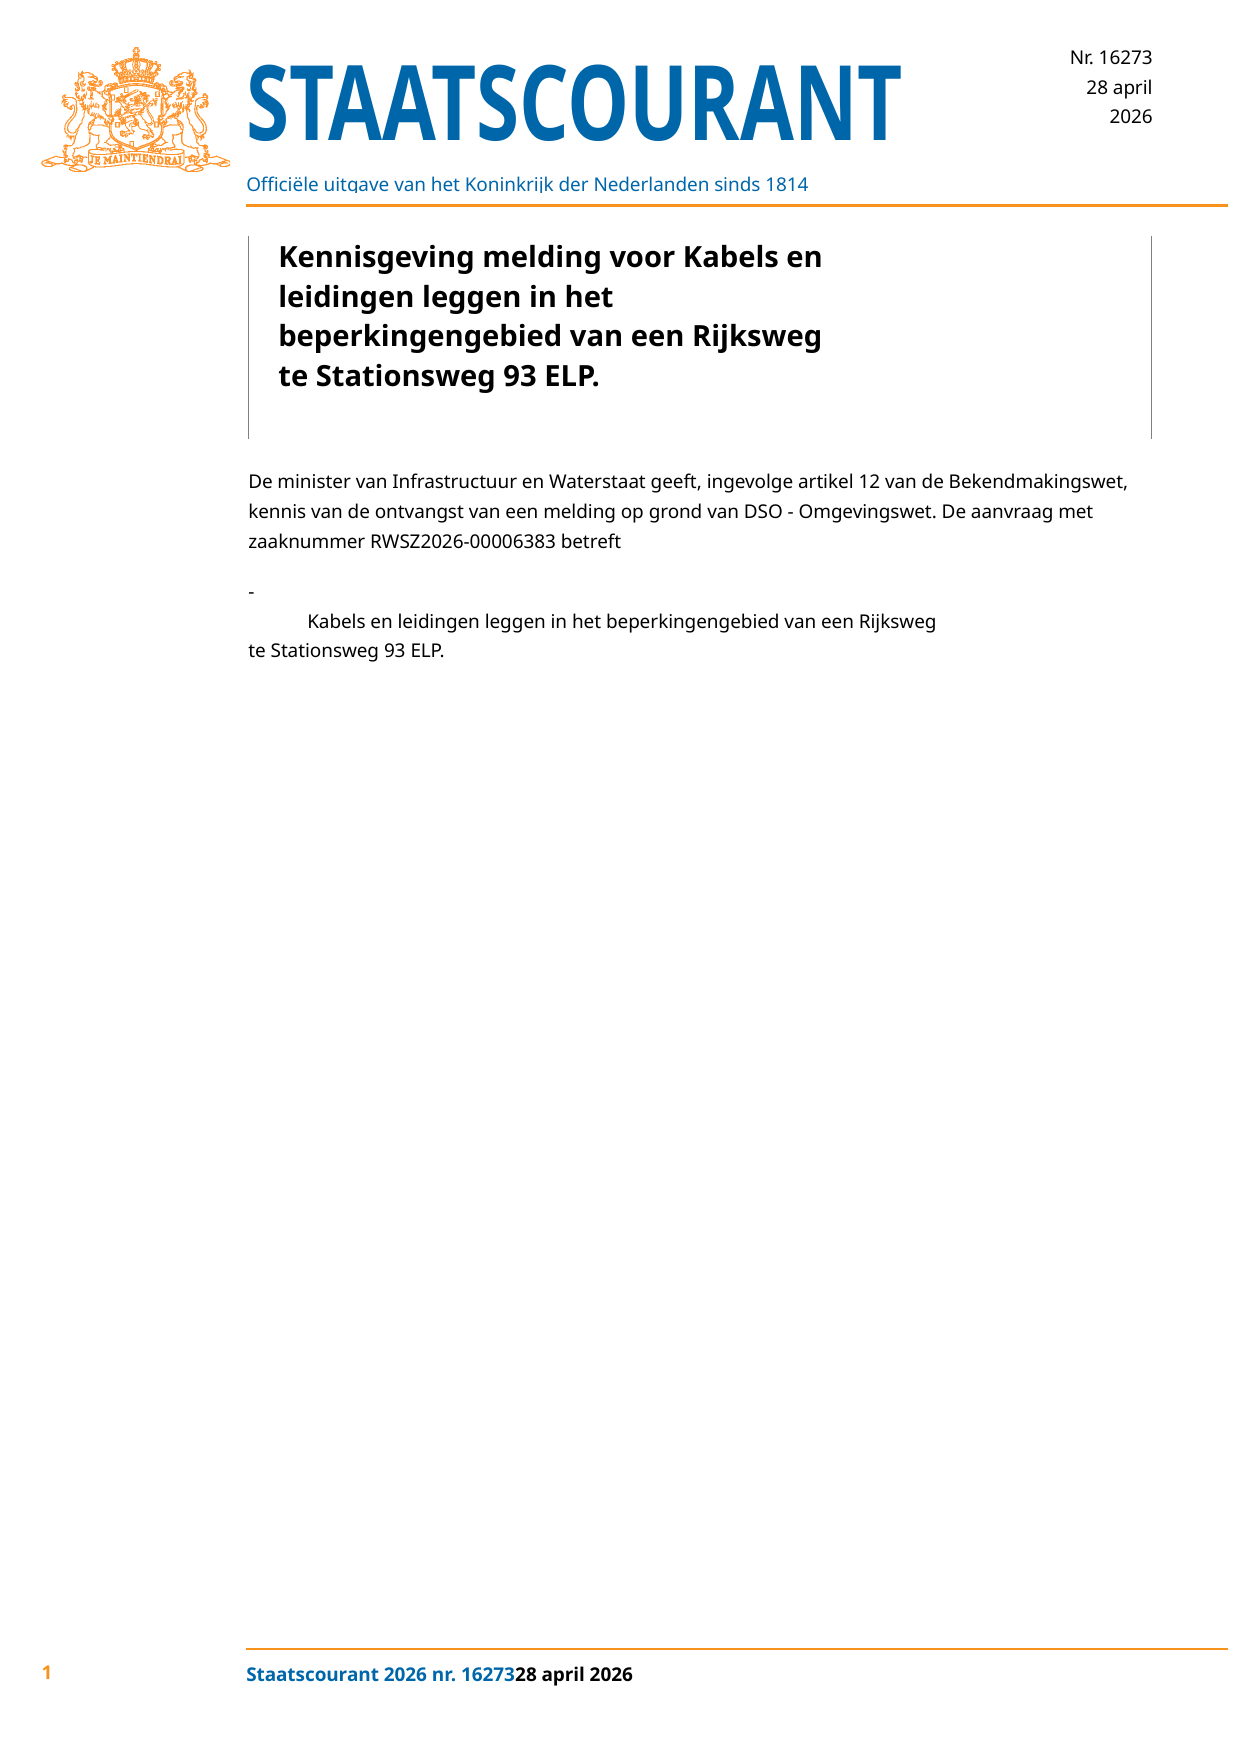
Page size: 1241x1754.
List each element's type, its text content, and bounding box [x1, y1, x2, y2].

picture [41, 47, 231, 172]
list Kabels en leidingen leggen in het beperkingengebied van een Rijksweg [248, 608, 1152, 633]
table_header [850, 236, 912, 413]
picture [912, 236, 1090, 414]
table_header [1090, 236, 1151, 413]
text te Stationsweg 93 ELP. [248, 637, 1152, 663]
table_header [850, 414, 1151, 439]
text De minister van Infrastructuur en Waterstaat geeft, ingevolge artikel 12 van de Bekendmakingswet, kennis van de ontvangst van een melding op grond van DSO - Omgevingswet. De aanvraag met zaaknummer RWSZ2026-00006383 betreft [248, 469, 1152, 553]
table_header Kennisgeving melding voor Kabels en leidingen leggen in het beperkingengebied van een Rijksweg te Stationsweg 93 ELP. [249, 236, 850, 439]
